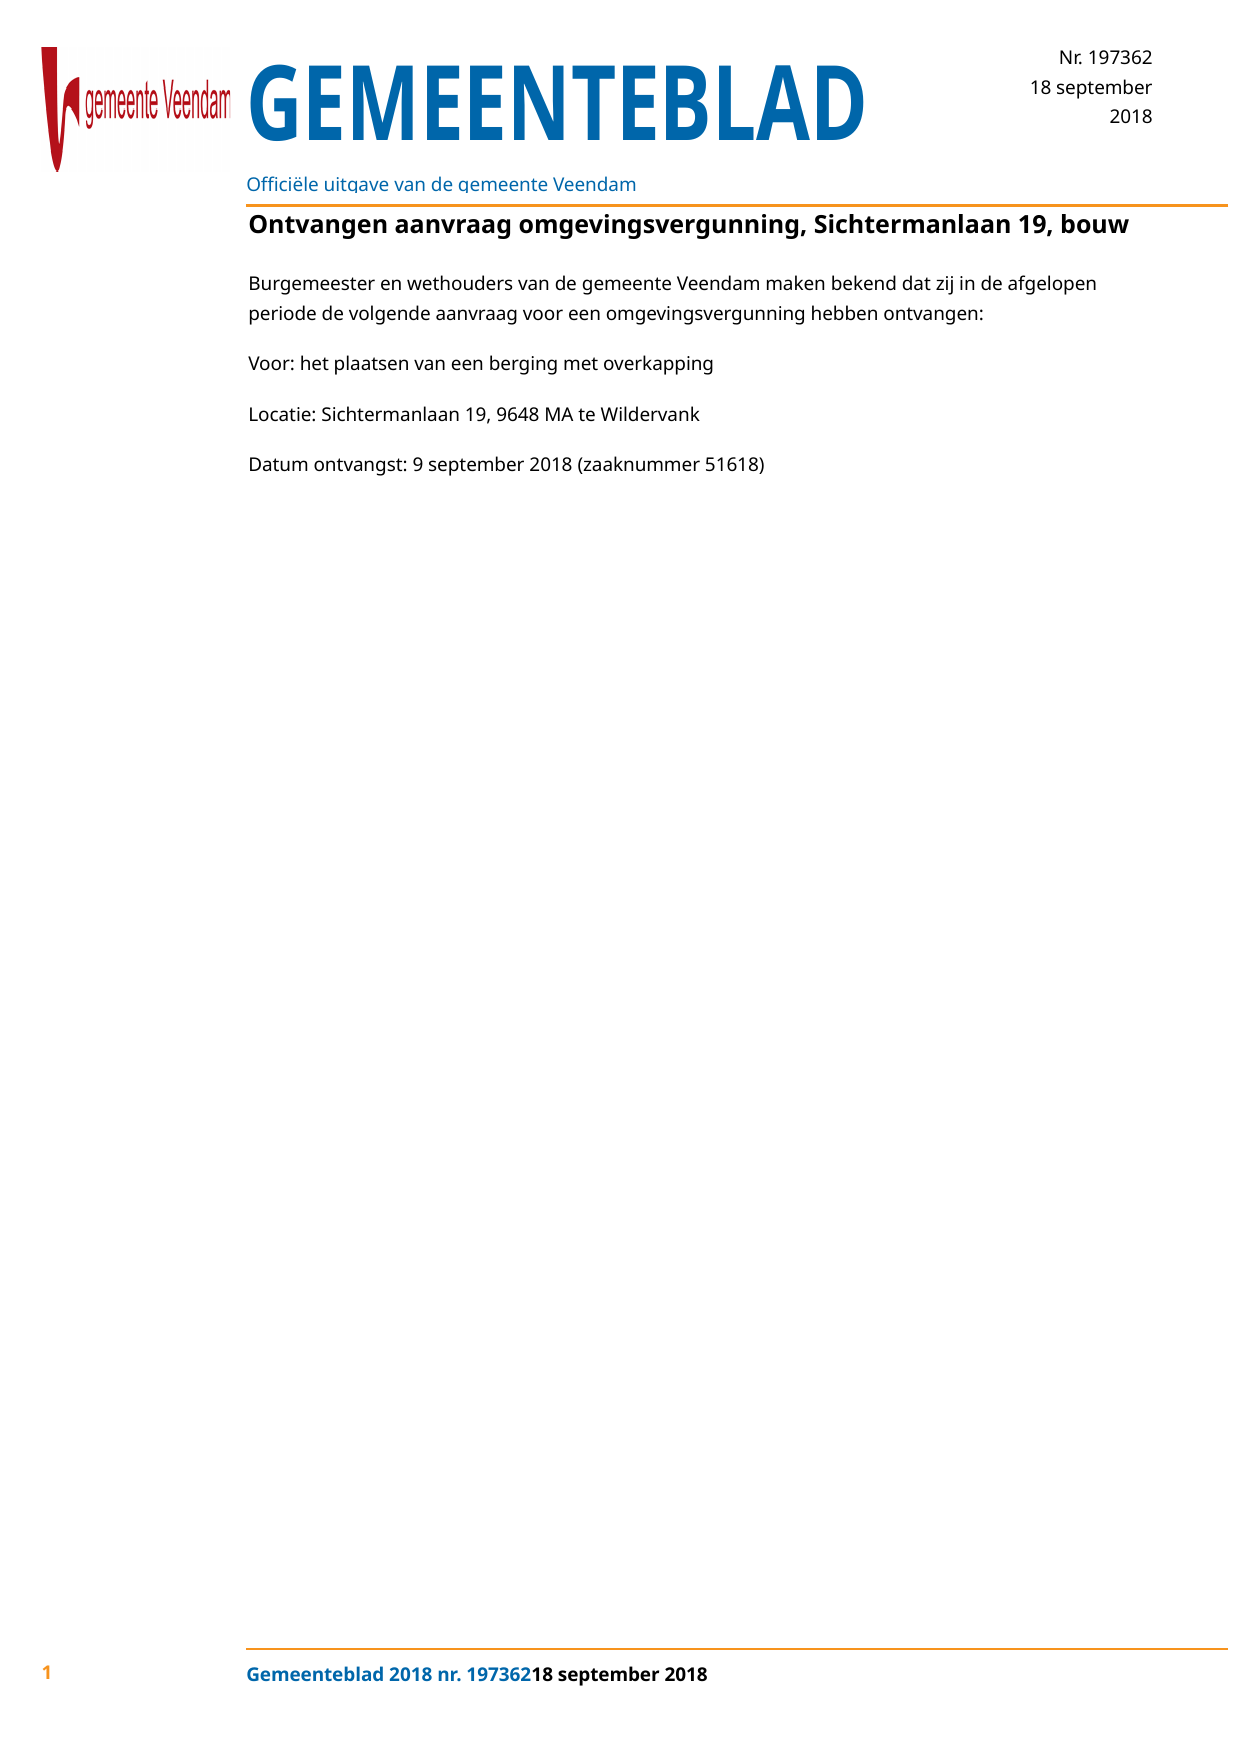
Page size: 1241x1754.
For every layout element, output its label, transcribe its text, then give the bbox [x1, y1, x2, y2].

text Voor: het plaatsen van een berging met overkapping [248, 350, 1152, 376]
text Ontvangen aanvraag omgevingsvergunning, Sichtermanlaan 19, bouw [248, 207, 1152, 241]
text Locatie: Sichtermanlaan 19, 9648 MA te Wildervank [248, 401, 1152, 426]
text Datum ontvangst: 9 september 2018 (zaaknummer 51618) [248, 451, 1152, 477]
picture [41, 47, 231, 172]
text Burgemeester en wethouders van de gemeente Veendam maken bekend dat zij in de afgelopen periode de volgende aanvraag voor een omgevingsvergunning hebben ontvangen: [248, 270, 1152, 326]
